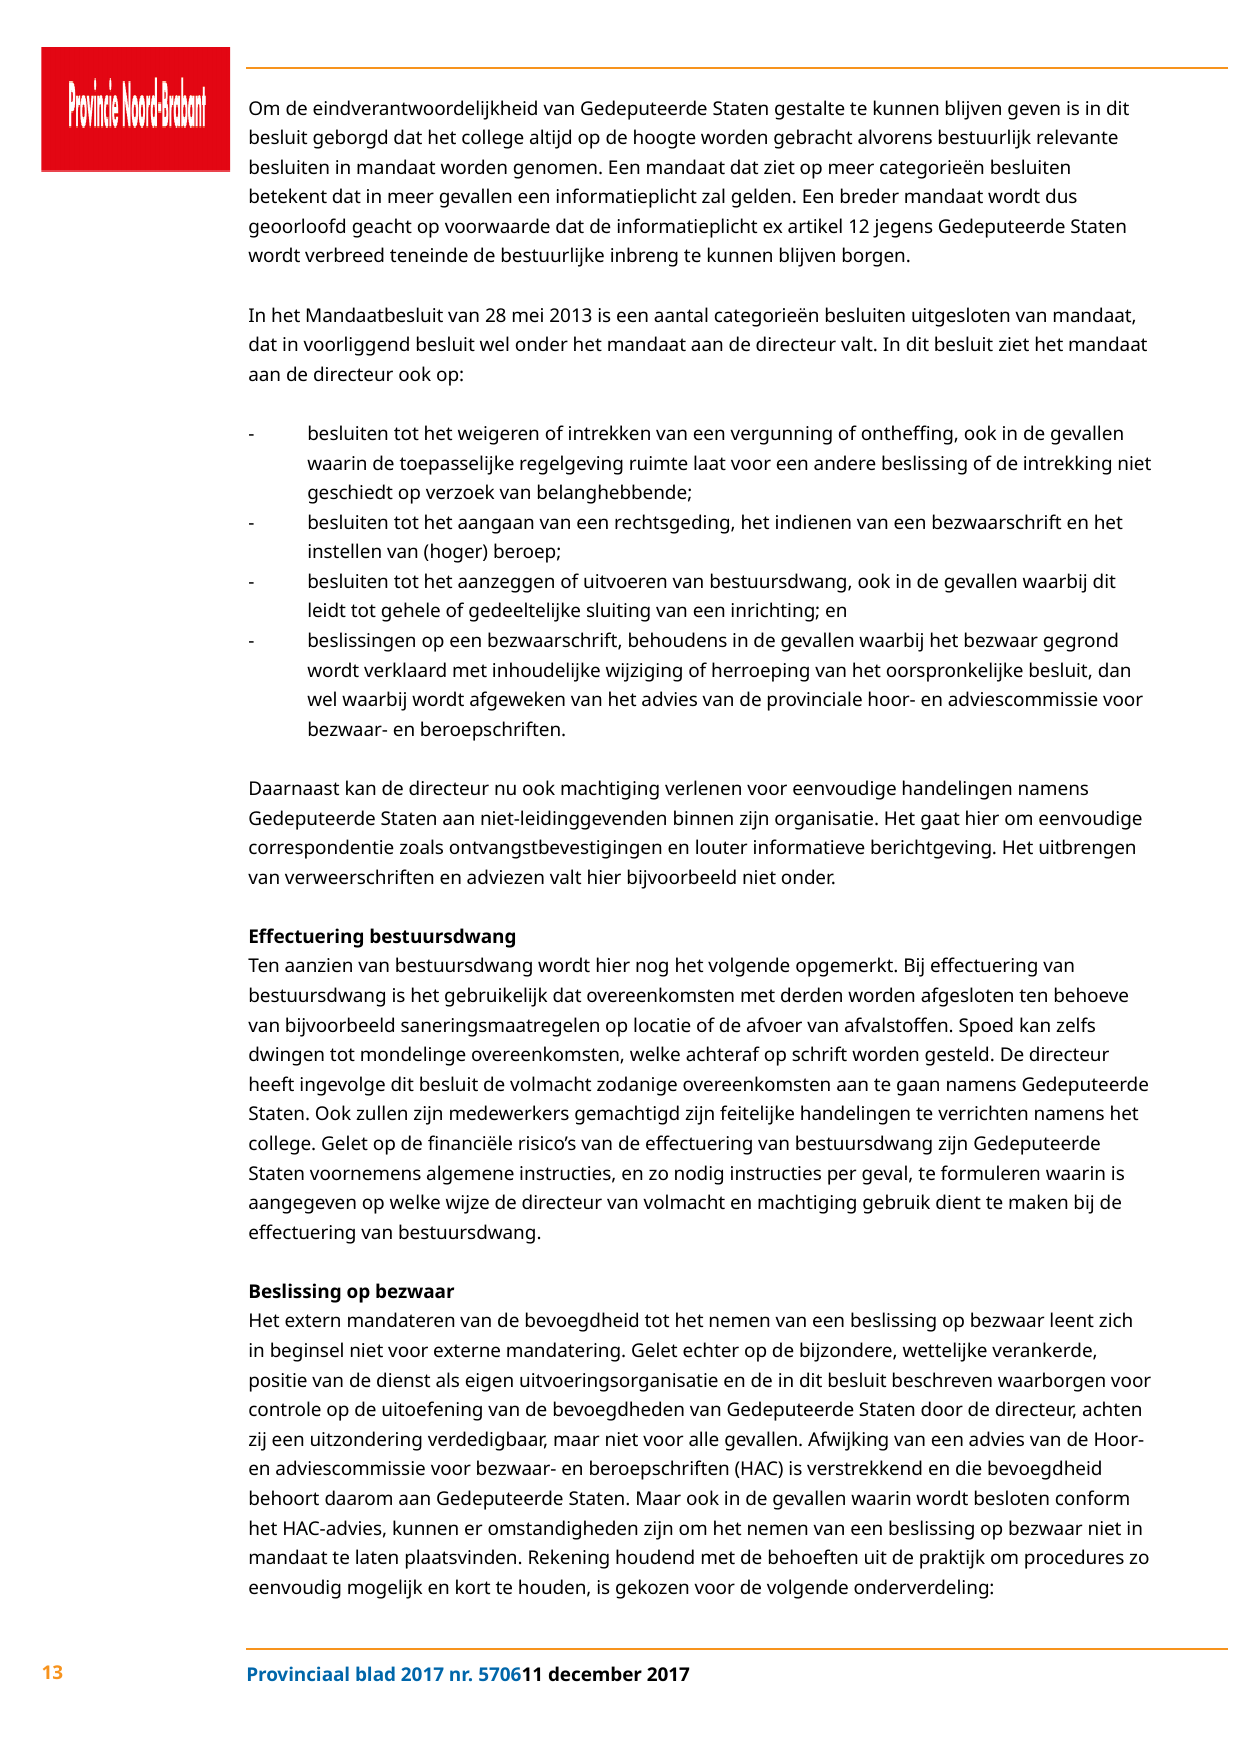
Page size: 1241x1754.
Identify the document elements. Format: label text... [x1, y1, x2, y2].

list besluiten tot het weigeren of intrekken van een vergunning of ontheffing, ook in de gevallen waarin de toepasselijke regelgeving ruimte laat voor een andere beslissing of de intrekking niet geschiedt op verzoek van belanghebbende; [248, 420, 1152, 505]
text Daarnaast kan de directeur nu ook machtiging verlenen voor eenvoudige handelingen namens Gedeputeerde Staten aan niet-leidinggevenden binnen zijn organisatie. Het gaat hier om eenvoudige correspondentie zoals ontvangstbevestigingen en louter informatieve berichtgeving. Het uitbrengen van verweerschriften en adviezen valt hier bijvoorbeeld niet onder. [248, 775, 1152, 890]
text Ten aanzien van bestuursdwang wordt hier nog het volgende opgemerkt. Bij effectuering van bestuursdwang is het gebruikelijk dat overeenkomsten met derden worden afgesloten ten behoeve van bijvoorbeeld saneringsmaatregelen op locatie of de afvoer van afvalstoffen. Spoed kan zelfs dwingen tot mondelinge overeenkomsten, welke achteraf op schrift worden gesteld. De directeur heeft ingevolge dit besluit de volmacht zodanige overeenkomsten aan te gaan namens Gedeputeerde Staten. Ook zullen zijn medewerkers gemachtigd zijn feitelijke handelingen te verrichten namens het college. Gelet op de financiële risico’s van de effectuering van bestuursdwang zijn Gedeputeerde Staten voornemens algemene instructies, en zo nodig instructies per geval, te formuleren waarin is aangegeven op welke wijze de directeur van volmacht en machtiging gebruik dient te maken bij de effectuering van bestuursdwang. [248, 953, 1152, 1245]
text Beslissing op bezwaar [248, 1278, 1152, 1304]
text In het Mandaatbesluit van 28 mei 2013 is een aantal categorieën besluiten uitgesloten van mandaat, dat in voorliggend besluit wel onder het mandaat aan de directeur valt. In dit besluit ziet het mandaat aan de directeur ook op: [248, 302, 1152, 387]
text Het extern mandateren van de bevoegdheid tot het nemen van een beslissing op bezwaar leent zich in beginsel niet voor externe mandatering. Gelet echter op de bijzondere, wettelijke verankerde, positie van de dienst als eigen uitvoeringsorganisatie en de in dit besluit beschreven waarborgen voor controle op de uitoefening van de bevoegdheden van Gedeputeerde Staten door de directeur, achten zij een uitzondering verdedigbaar, maar niet voor alle gevallen. Afwijking van een advies van de Hoor- en adviescommissie voor bezwaar- en beroepschriften (HAC) is verstrekkend en die bevoegdheid behoort daarom aan Gedeputeerde Staten. Maar ook in de gevallen waarin wordt besloten conform het HAC-advies, kunnen er omstandigheden zijn om het nemen van een beslissing op bezwaar niet in mandaat te laten plaatsvinden. Rekening houdend met de behoeften uit de praktijk om procedures zo eenvoudig mogelijk en kort te houden, is gekozen voor de volgende onderverdeling: [248, 1308, 1152, 1600]
list besluiten tot het aangaan van een rechtsgeding, het indienen van een bezwaarschrift en het instellen van (hoger) beroep; [248, 509, 1152, 564]
picture [41, 47, 231, 172]
text Om de eindverantwoordelijkheid van Gedeputeerde Staten gestalte te kunnen blijven geven is in dit besluit geborgd dat het college altijd op de hoogte worden gebracht alvorens bestuurlijk relevante besluiten in mandaat worden genomen. Een mandaat dat ziet op meer categorieën besluiten betekent dat in meer gevallen een informatieplicht zal gelden. Een breder mandaat wordt dus geoorloofd geacht op voorwaarde dat de informatieplicht ex artikel 12 jegens Gedeputeerde Staten wordt verbreed teneinde de bestuurlijke inbreng te kunnen blijven borgen. [248, 95, 1152, 268]
text Effectuering bestuursdwang [248, 923, 1152, 949]
list besluiten tot het aanzeggen of uitvoeren van bestuursdwang, ook in de gevallen waarbij dit leidt tot gehele of gedeeltelijke sluiting van een inrichting; en [248, 568, 1152, 623]
list beslissingen op een bezwaarschrift, behoudens in de gevallen waarbij het bezwaar gegrond wordt verklaard met inhoudelijke wijziging of herroeping van het oorspronkelijke besluit, dan wel waarbij wordt afgeweken van het advies van de provinciale hoor- en adviescommissie voor bezwaar- en beroepschriften. [248, 627, 1152, 742]
